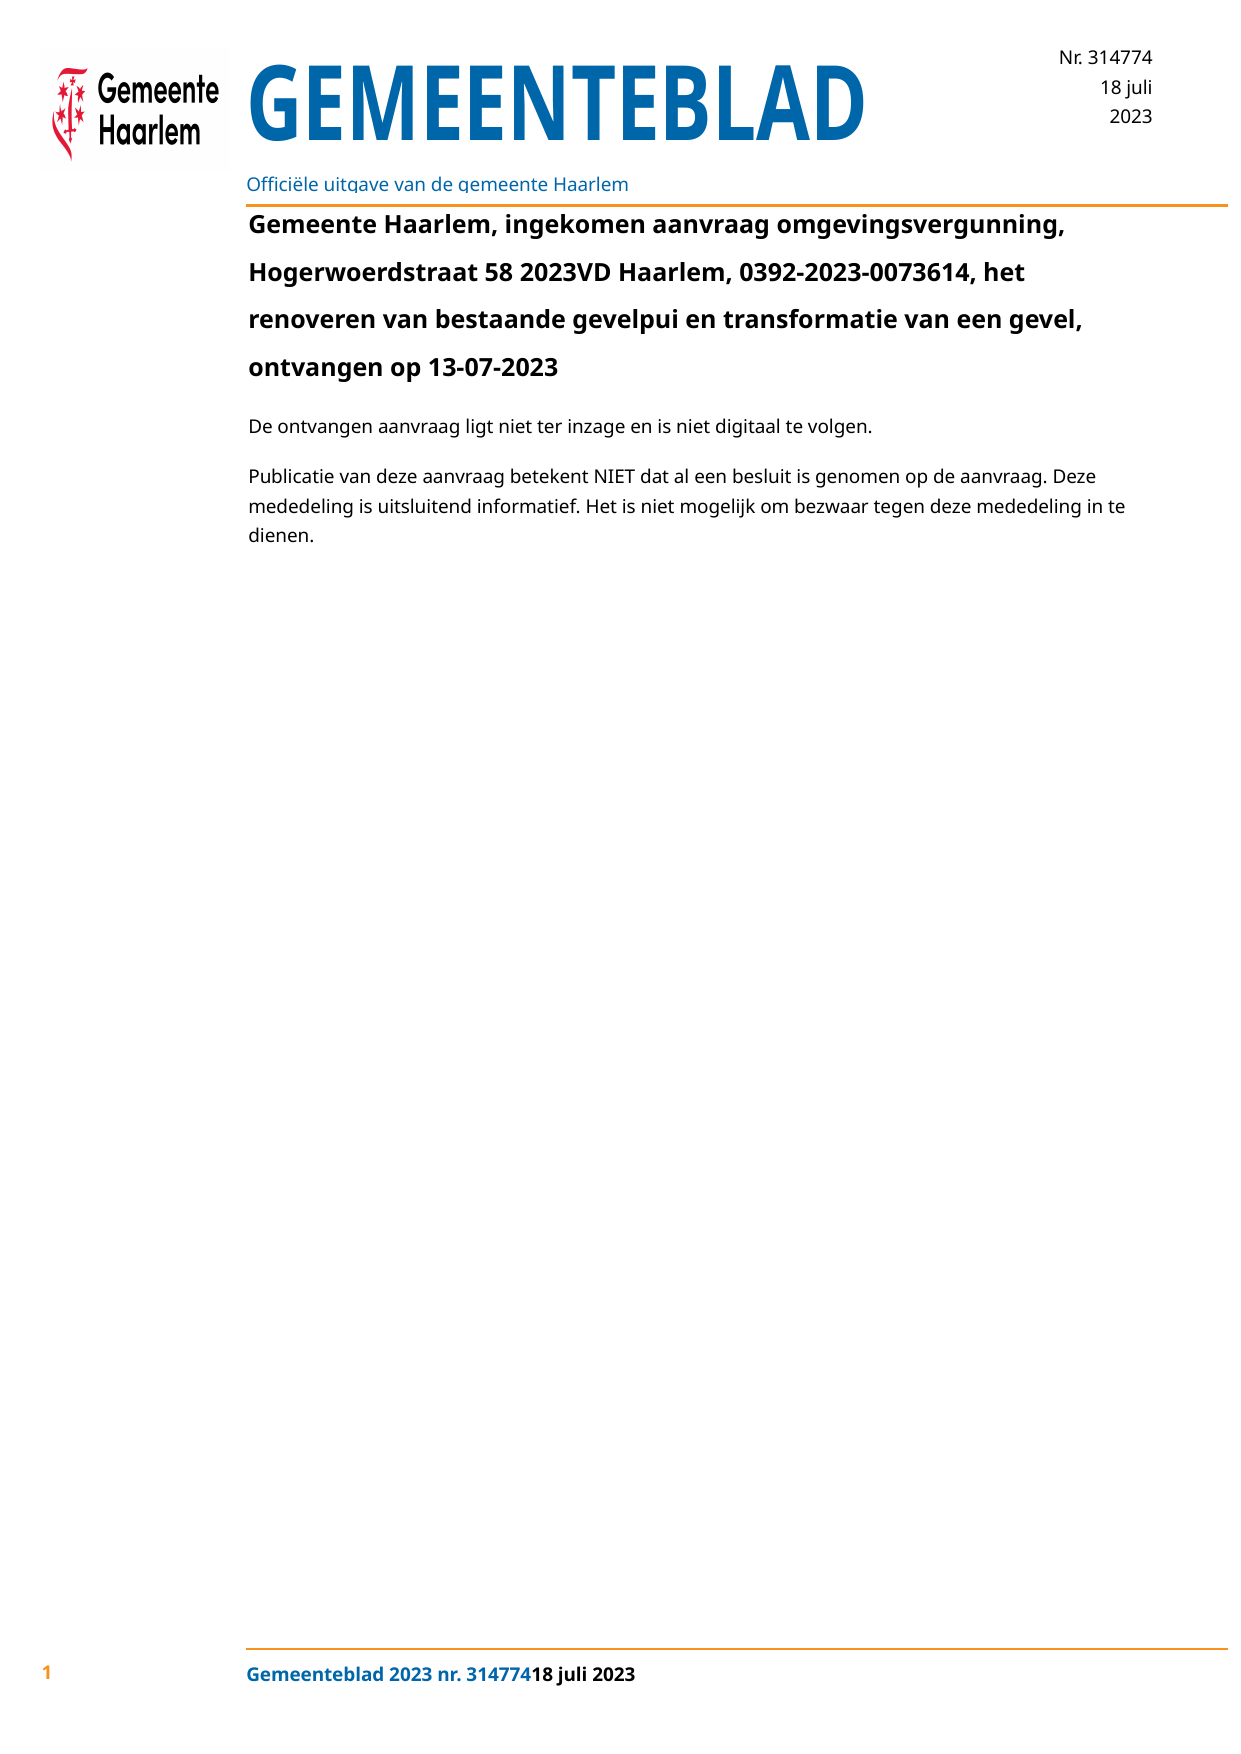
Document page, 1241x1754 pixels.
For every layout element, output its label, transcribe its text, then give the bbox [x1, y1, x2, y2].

text Gemeente Haarlem, ingekomen aanvraag omgevingsvergunning, Hogerwoerdstraat 58 2023VD Haarlem, 0392-2023-0073614, het renoveren van bestaande gevelpui en transformatie van een gevel, ontvangen op 13-07-2023 [248, 207, 1152, 384]
text Publicatie van deze aanvraag betekent NIET dat al een besluit is genomen op de aanvraag. Deze mededeling is uitsluitend informatief. Het is niet mogelijk om bezwaar tegen deze mededeling in te dienen. [248, 463, 1152, 548]
picture [41, 47, 231, 172]
text De ontvangen aanvraag ligt niet ter inzage en is niet digitaal te volgen. [248, 413, 1152, 439]
